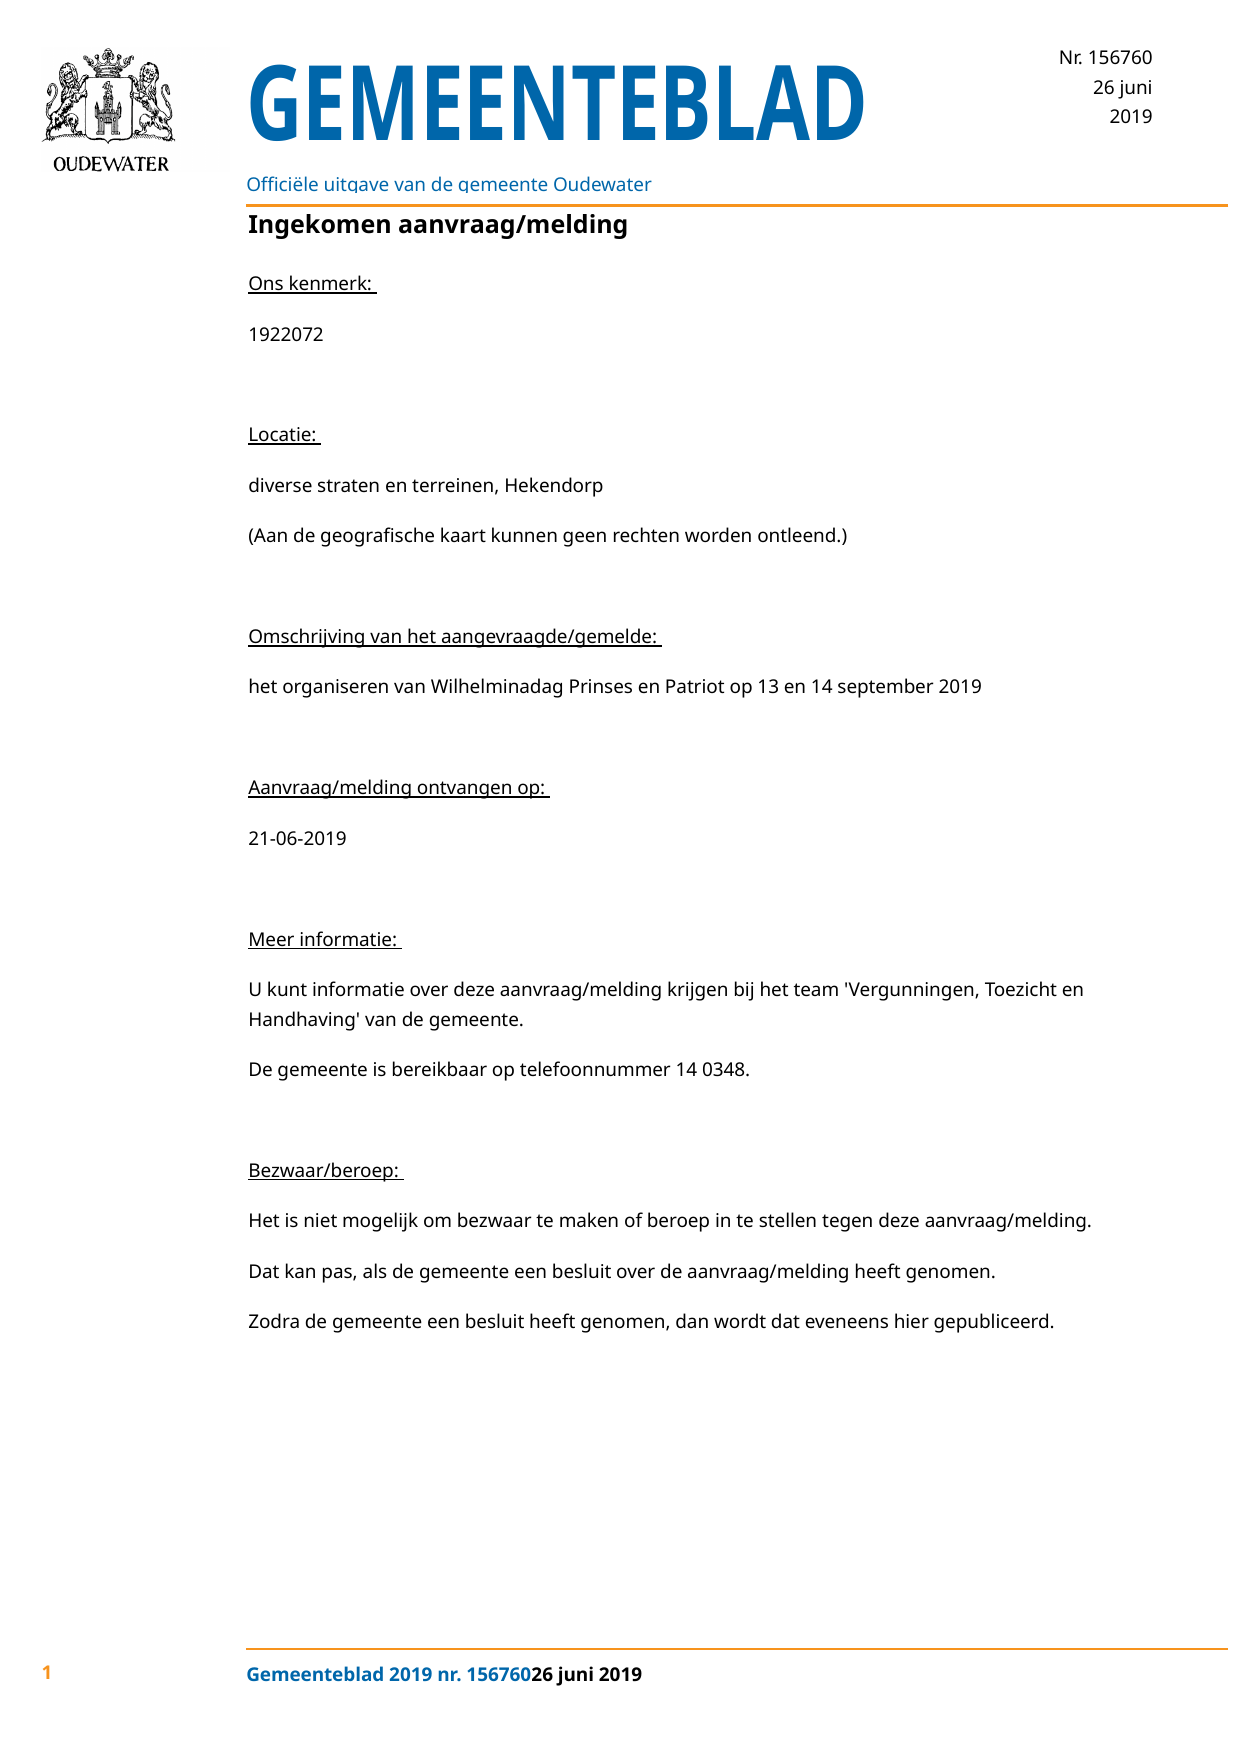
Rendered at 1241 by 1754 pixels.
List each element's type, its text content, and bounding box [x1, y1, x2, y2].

picture [41, 47, 231, 172]
text De gemeente is bereikbaar op telefoonnummer 14 0348. [248, 1056, 1152, 1082]
text het organiseren van Wilhelminadag Prinses en Patriot op 13 en 14 september 2019 [248, 674, 1152, 699]
text U kunt informatie over deze aanvraag/melding krijgen bij het team 'Vergunningen, Toezicht en Handhaving' van de gemeente. [248, 976, 1152, 1031]
text Dat kan pas, als de gemeente een besluit over de aanvraag/melding heeft genomen. [248, 1258, 1152, 1283]
text 21-06-2019 [248, 825, 1152, 851]
text Locatie: [248, 422, 1152, 447]
text Het is niet mogelijk om bezwaar te maken of beroep in te stellen tegen deze aanvraag/melding. [248, 1207, 1152, 1233]
text Bezwaar/beroep: [248, 1157, 1152, 1183]
text (Aan de geografische kaart kunnen geen rechten worden ontleend.) [248, 522, 1152, 548]
text diverse straten en terreinen, Hekendorp [248, 472, 1152, 498]
text Omschrijving van het aangevraagde/gemelde: [248, 623, 1152, 649]
text 1922072 [248, 321, 1152, 346]
text Ons kenmerk: [248, 270, 1152, 296]
text Ingekomen aanvraag/melding [248, 207, 1152, 241]
text Aanvraag/melding ontvangen op: [248, 774, 1152, 800]
text Meer informatie: [248, 926, 1152, 951]
text Zodra de gemeente een besluit heeft genomen, dan wordt dat eveneens hier gepubliceerd. [248, 1308, 1152, 1334]
